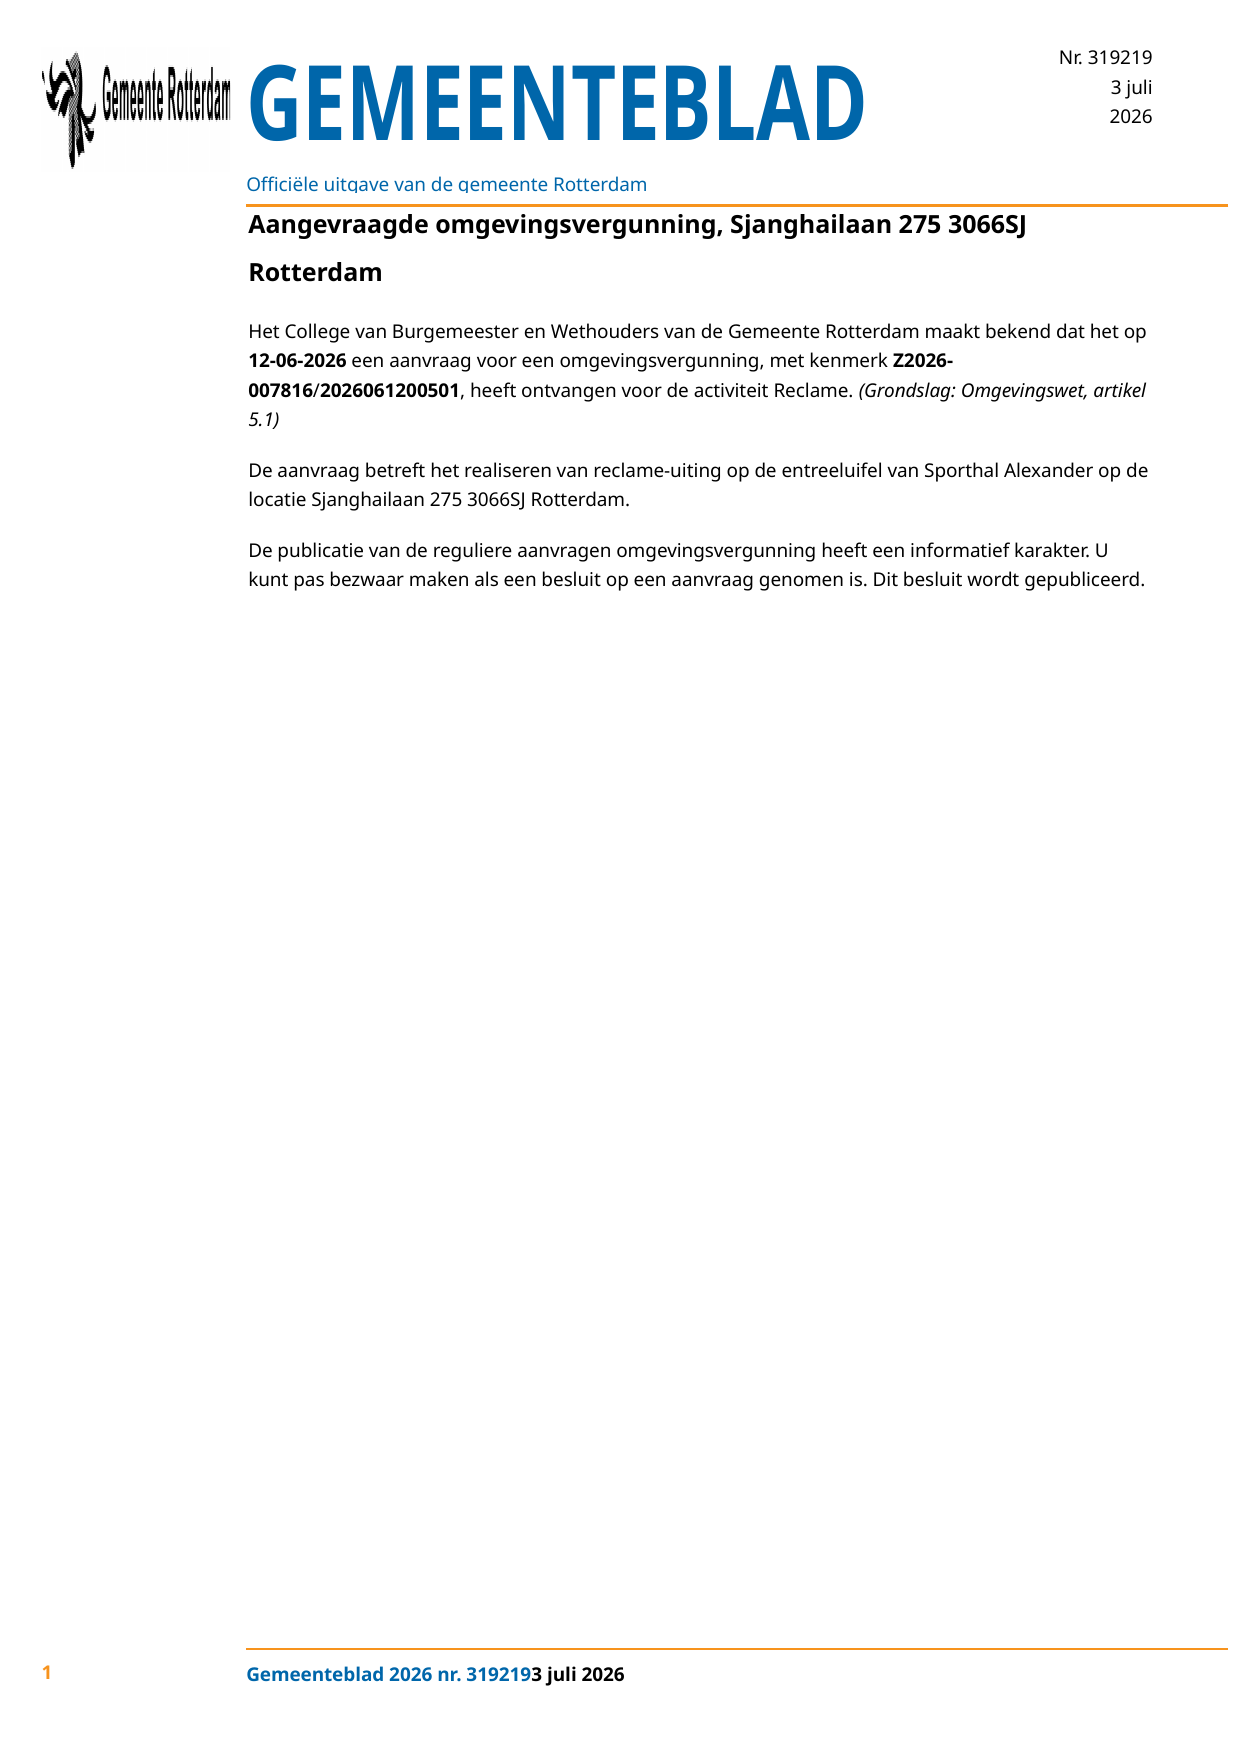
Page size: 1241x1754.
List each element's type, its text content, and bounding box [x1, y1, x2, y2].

text De publicatie van de reguliere aanvragen omgevingsvergunning heeft een informatief karakter. U kunt pas bezwaar maken als een besluit op een aanvraag genomen is. Dit besluit wordt gepubliceerd. [248, 537, 1152, 592]
text Aangevraagde omgevingsvergunning, Sjanghailaan 275 3066SJ Rotterdam [248, 207, 1152, 288]
picture [41, 47, 231, 172]
text De aanvraag betreft het realiseren van reclame-uiting op de entreeluifel van Sporthal Alexander op de locatie Sjanghailaan 275 3066SJ Rotterdam. [248, 457, 1152, 512]
text Het College van Burgemeester en Wethouders van de Gemeente Rotterdam maakt bekend dat het op 12-06-2026 een aanvraag voor een omgevingsvergunning, met kenmerk Z2026-007816/2026061200501, heeft ontvangen voor de activiteit Reclame. (Grondslag: Omgevingswet, artikel 5.1) [248, 318, 1152, 432]
